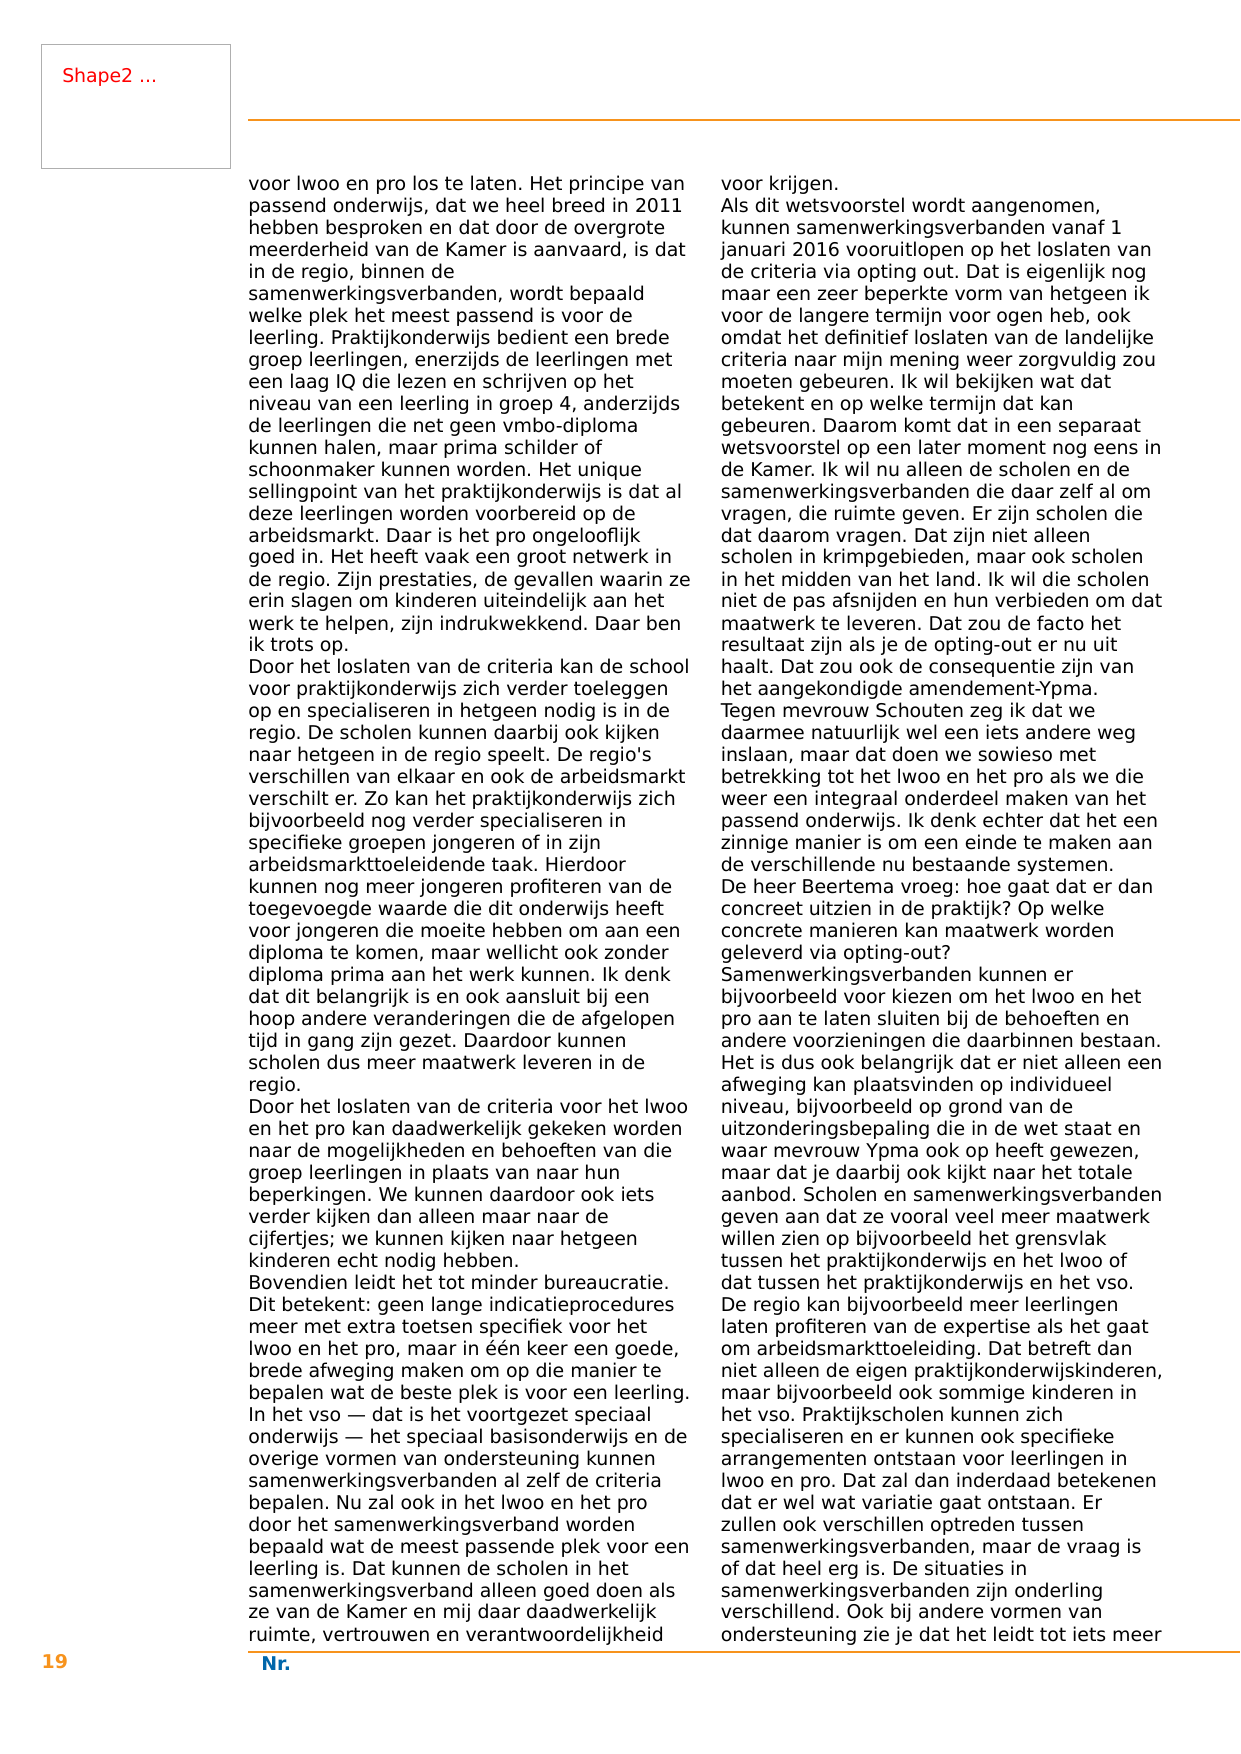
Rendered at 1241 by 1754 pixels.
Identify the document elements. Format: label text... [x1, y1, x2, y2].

text Tegen mevrouw Schouten zeg ik dat we daarmee natuurlijk wel een iets andere weg inslaan, maar dat doen we sowieso met betrekking tot het lwoo en het pro als we die weer een integraal onderdeel maken van het passend onderwijs. Ik denk echter dat het een zinnige manier is om een einde te maken aan de verschillende nu bestaande systemen. [721, 700, 1163, 876]
text Bovendien leidt het tot minder bureaucratie. Dit betekent: geen lange indicatieprocedures meer met extra toetsen specifiek voor het lwoo en het pro, maar in één keer een goede, brede afweging maken om op die manier te bepalen wat de beste plek is voor een leerling. In het vso — dat is het voortgezet speciaal onderwijs — het speciaal basisonderwijs en de overige vormen van ondersteuning kunnen samenwerkingsverbanden al zelf de criteria bepalen. Nu zal ook in het lwoo en het pro door het samenwerkingsverband worden bepaald wat de meest passende plek voor een leerling is. Dat kunnen de scholen in het samenwerkingsverband alleen goed doen als ze van de Kamer en mij daar daadwerkelijk ruimte, vertrouwen en verantwoordelijkheid [248, 1272, 691, 1645]
text voor krijgen. [721, 173, 1163, 195]
text Door het loslaten van de criteria voor het lwoo en het pro kan daadwerkelijk gekeken worden naar de mogelijkheden en behoeften van die groep leerlingen in plaats van naar hun beperkingen. We kunnen daardoor ook iets verder kijken dan alleen maar naar de cijfertjes; we kunnen kijken naar hetgeen kinderen echt nodig hebben. [248, 1096, 691, 1272]
text voor lwoo en pro los te laten. Het principe van passend onderwijs, dat we heel breed in 2011 hebben besproken en dat door de overgrote meerderheid van de Kamer is aanvaard, is dat in de regio, binnen de samenwerkingsverbanden, wordt bepaald welke plek het meest passend is voor de leerling. Praktijkonderwijs bedient een brede groep leerlingen, enerzijds de leerlingen met een laag IQ die lezen en schrijven op het niveau van een leerling in groep 4, anderzijds de leerlingen die net geen vmbo-diploma kunnen halen, maar prima schilder of schoonmaker kunnen worden. Het unique sellingpoint van het praktijkonderwijs is dat al deze leerlingen worden voorbereid op de arbeidsmarkt. Daar is het pro ongelooflijk goed in. Het heeft vaak een groot netwerk in de regio. Zijn prestaties, de gevallen waarin ze erin slagen om kinderen uiteindelijk aan het werk te helpen, zijn indrukwekkend. Daar ben ik trots op. [248, 173, 691, 656]
text De heer Beertema vroeg: hoe gaat dat er dan concreet uitzien in de praktijk? Op welke concrete manieren kan maatwerk worden geleverd via opting-out? Samenwerkingsverbanden kunnen er bijvoorbeeld voor kiezen om het lwoo en het pro aan te laten sluiten bij de behoeften en andere voorzieningen die daarbinnen bestaan. Het is dus ook belangrijk dat er niet alleen een afweging kan plaatsvinden op individueel niveau, bijvoorbeeld op grond van de uitzonderingsbepaling die in de wet staat en waar mevrouw Ypma ook op heeft gewezen, maar dat je daarbij ook kijkt naar het totale aanbod. Scholen en samenwerkingsverbanden geven aan dat ze vooral veel meer maatwerk willen zien op bijvoorbeeld het grensvlak tussen het praktijkonderwijs en het lwoo of dat tussen het praktijkonderwijs en het vso. De regio kan bijvoorbeeld meer leerlingen laten profiteren van de expertise als het gaat om arbeidsmarkttoeleiding. Dat betreft dan niet alleen de eigen praktijkonderwijskinderen, maar bijvoorbeeld ook sommige kinderen in het vso. Praktijkscholen kunnen zich specialiseren en er kunnen ook specifieke arrangementen ontstaan voor leerlingen in lwoo en pro. Dat zal dan inderdaad betekenen dat er wel wat variatie gaat ontstaan. Er zullen ook verschillen optreden tussen samenwerkingsverbanden, maar de vraag is of dat heel erg is. De situaties in samenwerkingsverbanden zijn onderling verschillend. Ook bij andere vormen van ondersteuning zie je dat het leidt tot iets meer [721, 876, 1163, 1645]
text Door het loslaten van de criteria kan de school voor praktijkonderwijs zich verder toeleggen op en specialiseren in hetgeen nodig is in de regio. De scholen kunnen daarbij ook kijken naar hetgeen in de regio speelt. De regio's verschillen van elkaar en ook de arbeidsmarkt verschilt er. Zo kan het praktijkonderwijs zich bijvoorbeeld nog verder specialiseren in specifieke groepen jongeren of in zijn arbeidsmarkttoeleidende taak. Hierdoor kunnen nog meer jongeren profiteren van de toegevoegde waarde die dit onderwijs heeft voor jongeren die moeite hebben om aan een diploma te komen, maar wellicht ook zonder diploma prima aan het werk kunnen. Ik denk dat dit belangrijk is en ook aansluit bij een hoop andere veranderingen die de afgelopen tijd in gang zijn gezet. Daardoor kunnen scholen dus meer maatwerk leveren in de regio. [248, 656, 691, 1096]
text Als dit wetsvoorstel wordt aangenomen, kunnen samenwerkingsverbanden vanaf 1 januari 2016 vooruitlopen op het loslaten van de criteria via opting out. Dat is eigenlijk nog maar een zeer beperkte vorm van hetgeen ik voor de langere termijn voor ogen heb, ook omdat het definitief loslaten van de landelijke criteria naar mijn mening weer zorgvuldig zou moeten gebeuren. Ik wil bekijken wat dat betekent en op welke termijn dat kan gebeuren. Daarom komt dat in een separaat wetsvoorstel op een later moment nog eens in de Kamer. Ik wil nu alleen de scholen en de samenwerkingsverbanden die daar zelf al om vragen, die ruimte geven. Er zijn scholen die dat daarom vragen. Dat zijn niet alleen scholen in krimpgebieden, maar ook scholen in het midden van het land. Ik wil die scholen niet de pas afsnijden en hun verbieden om dat maatwerk te leveren. Dat zou de facto het resultaat zijn als je de opting-out er nu uit haalt. Dat zou ook de consequentie zijn van het aangekondigde amendement-Ypma. [721, 195, 1163, 700]
